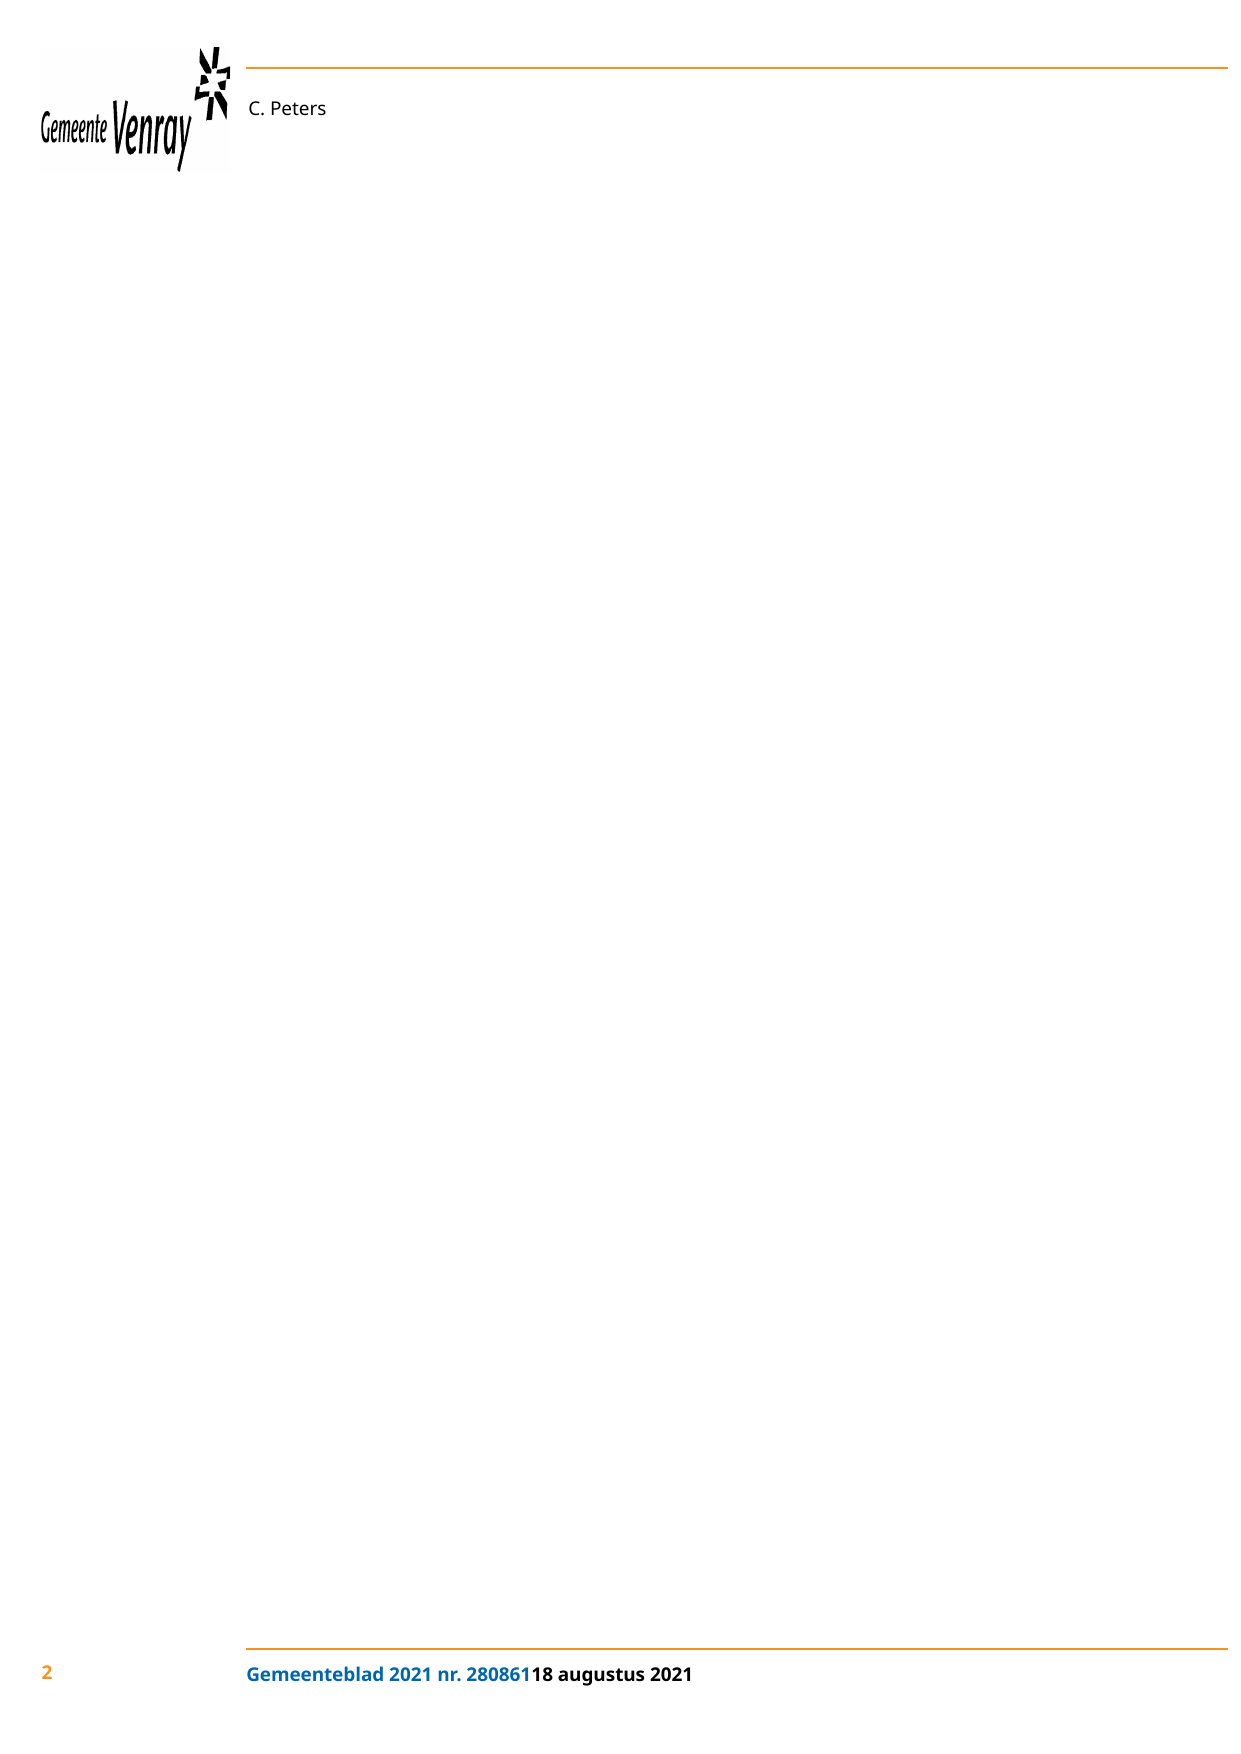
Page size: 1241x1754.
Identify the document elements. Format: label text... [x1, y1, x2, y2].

text C. Peters [248, 95, 1152, 121]
picture [41, 47, 231, 172]
